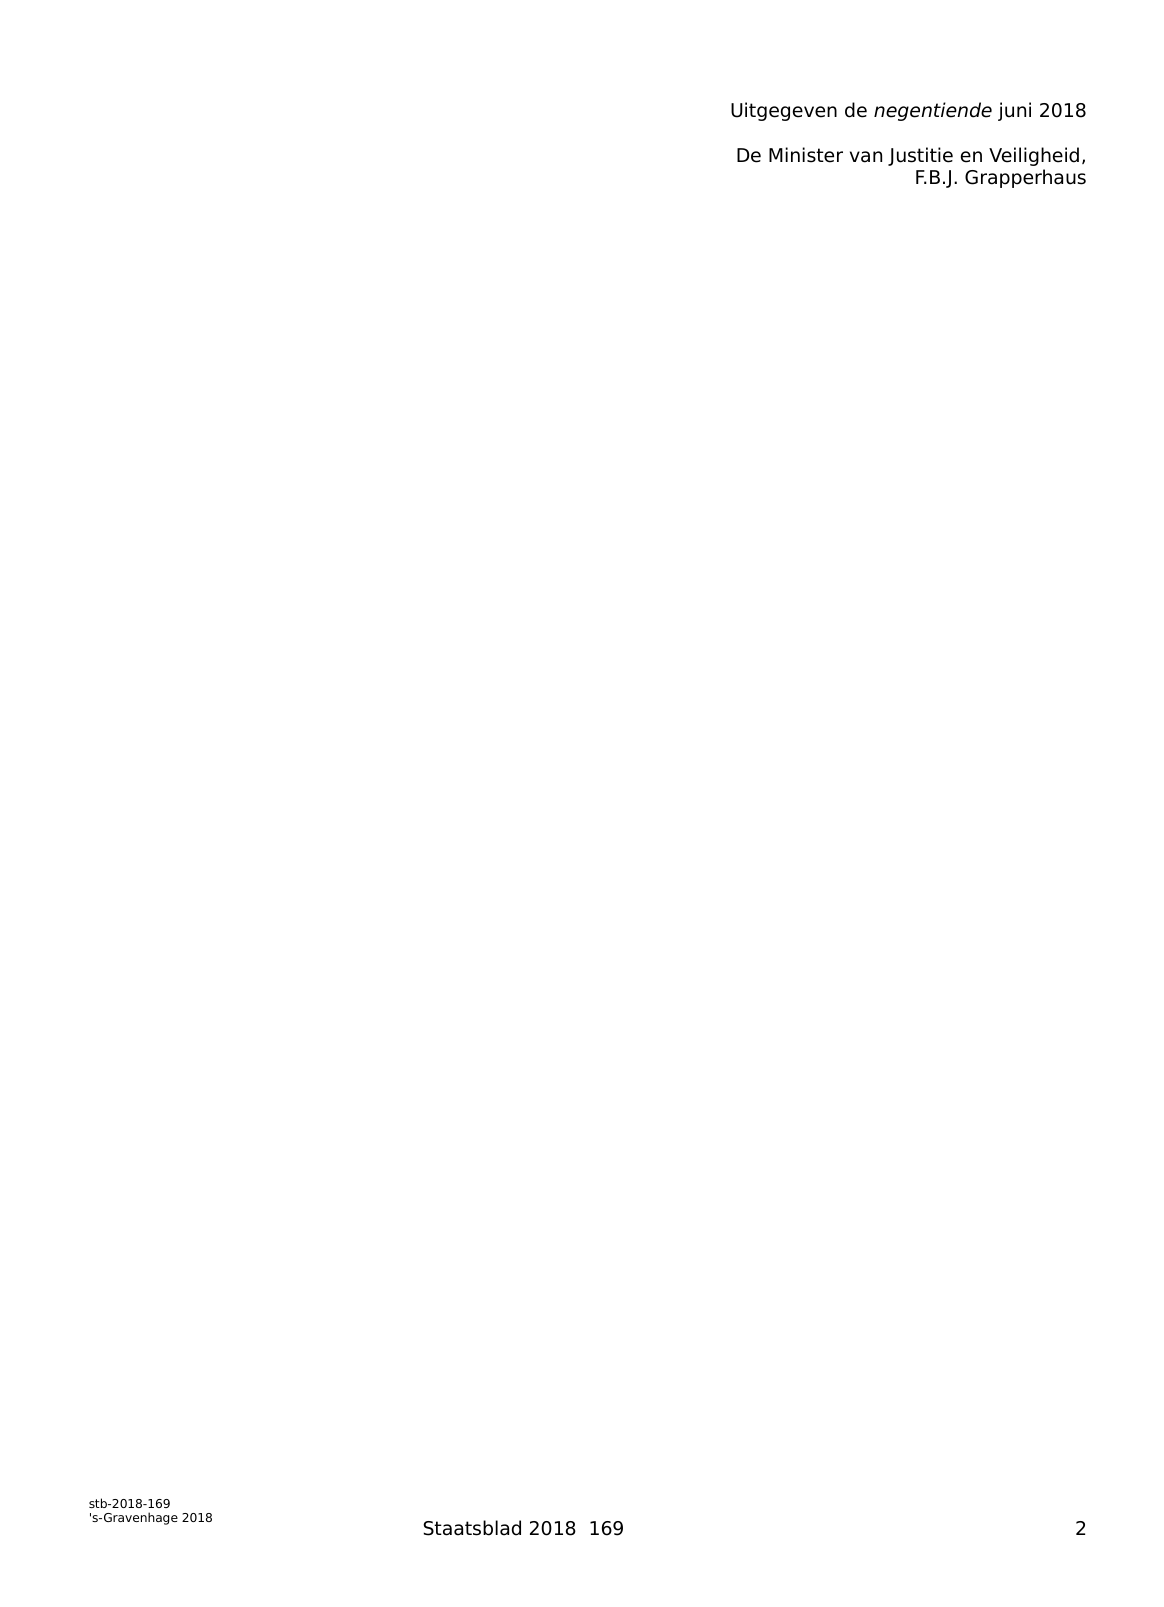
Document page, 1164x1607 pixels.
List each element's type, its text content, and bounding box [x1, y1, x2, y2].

text De Minister van Justitie en Veiligheid, F.B.J. Grapperhaus [422, 144, 1087, 188]
text 's-Gravenhage 2018 [88, 1511, 323, 1525]
text stb-2018-169 [88, 1497, 323, 1511]
text Uitgegeven de negentiende juni 2018 [422, 100, 1087, 122]
